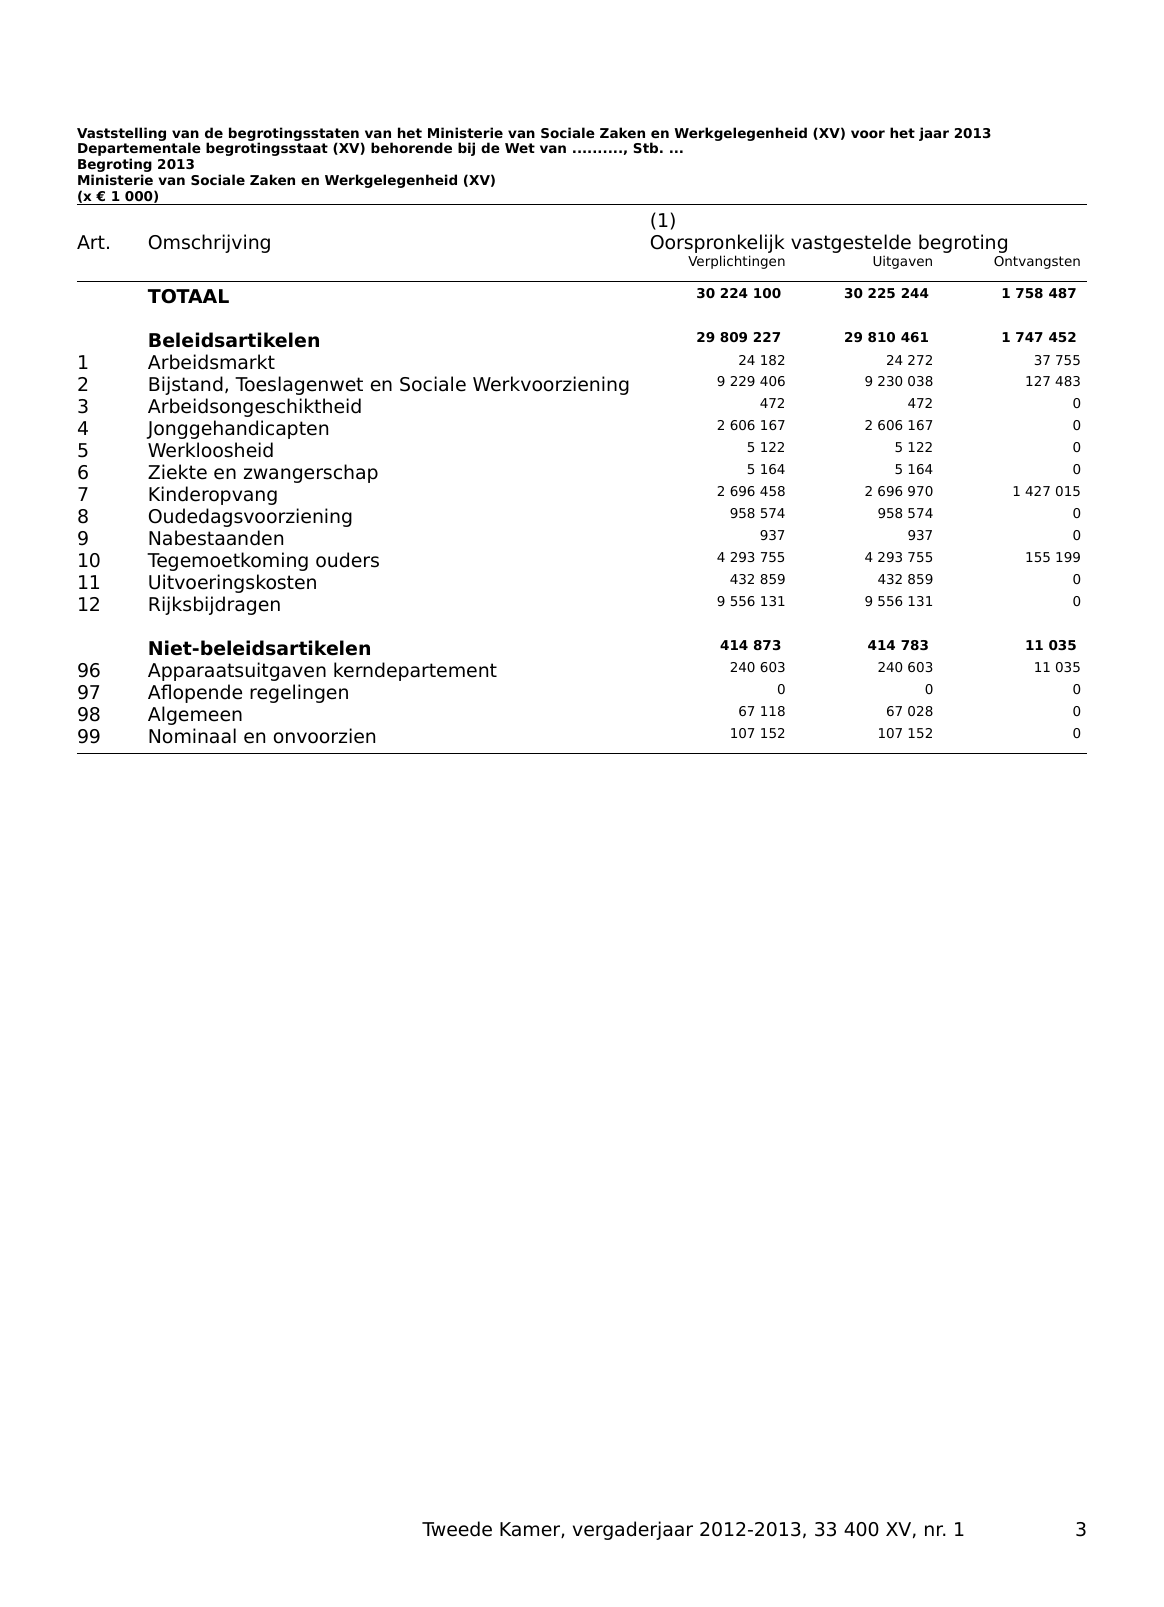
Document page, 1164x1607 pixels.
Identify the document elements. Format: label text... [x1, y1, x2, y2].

table_cell 2 696 970 [791, 484, 939, 506]
table_cell [77, 282, 142, 308]
table_cell 97 [77, 682, 142, 704]
table_cell 99 [77, 726, 142, 753]
table_cell 2 606 167 [791, 418, 939, 440]
table_cell [791, 616, 939, 638]
table_cell Beleidsartikelen [142, 330, 644, 352]
table_cell Werkloosheid [142, 440, 644, 462]
table_cell [939, 616, 1087, 638]
table_cell 0 [939, 594, 1087, 616]
table_cell 3 [77, 396, 142, 418]
table_cell 0 [939, 704, 1087, 726]
table_cell [77, 254, 142, 281]
table_cell Nabestaanden [142, 528, 644, 550]
table_cell 30 225 244 [791, 282, 939, 308]
table_cell 9 [77, 528, 142, 550]
table_cell Uitgaven [791, 254, 939, 281]
table_cell 1 747 452 [939, 330, 1087, 352]
table_cell 0 [791, 682, 939, 704]
table_cell 414 783 [791, 638, 939, 660]
table_cell 11 035 [939, 638, 1087, 660]
table_cell 4 [77, 418, 142, 440]
table_cell Niet-beleidsartikelen [142, 638, 644, 660]
table_cell 37 755 [939, 352, 1087, 374]
table_cell 5 [77, 440, 142, 462]
table_cell 9 556 131 [791, 594, 939, 616]
table_cell 5 122 [791, 440, 939, 462]
table_cell [644, 616, 791, 638]
table_cell 6 [77, 462, 142, 484]
table_cell 107 152 [644, 726, 791, 753]
table_cell [77, 308, 142, 330]
table_cell 2 [77, 374, 142, 396]
table_cell Oorspronkelijk vastgestelde begroting [644, 232, 1087, 254]
table_cell 29 810 461 [791, 330, 939, 352]
table_cell 0 [939, 440, 1087, 462]
table_cell [77, 205, 142, 232]
table_cell 4 293 755 [791, 550, 939, 572]
table_cell 432 859 [644, 572, 791, 594]
table_cell 10 [77, 550, 142, 572]
table_cell Apparaatsuitgaven kerndepartement [142, 660, 644, 682]
table_cell Nominaal en onvoorzien [142, 726, 644, 753]
table_cell 472 [791, 396, 939, 418]
table_cell 11 035 [939, 660, 1087, 682]
table_cell 24 182 [644, 352, 791, 374]
table_cell 4 293 755 [644, 550, 791, 572]
table_cell Rijksbijdragen [142, 594, 644, 616]
table_cell 0 [939, 682, 1087, 704]
table_cell 0 [939, 396, 1087, 418]
table_cell 2 606 167 [644, 418, 791, 440]
table_cell 1 427 015 [939, 484, 1087, 506]
table_cell 67 028 [791, 704, 939, 726]
table_cell Jonggehandicapten [142, 418, 644, 440]
table_cell 958 574 [644, 506, 791, 528]
table_cell 9 556 131 [644, 594, 791, 616]
table_cell Kinderopvang [142, 484, 644, 506]
table_cell 0 [939, 418, 1087, 440]
table_cell Art. [77, 232, 142, 254]
table_cell [939, 308, 1087, 330]
table_cell Omschrijving [142, 232, 644, 254]
table_cell 96 [77, 660, 142, 682]
table_cell 5 122 [644, 440, 791, 462]
table_cell 127 483 [939, 374, 1087, 396]
table_cell 1 [77, 352, 142, 374]
table_cell 240 603 [644, 660, 791, 682]
table_cell 0 [939, 528, 1087, 550]
table_cell 67 118 [644, 704, 791, 726]
table_cell 29 809 227 [644, 330, 791, 352]
table_cell 414 873 [644, 638, 791, 660]
table_cell [142, 308, 644, 330]
table_cell Arbeidsmarkt [142, 352, 644, 374]
table_cell Ontvangsten [939, 254, 1087, 281]
table_cell 958 574 [791, 506, 939, 528]
table_cell [142, 205, 644, 232]
table_cell [142, 254, 644, 281]
table_cell Uitvoeringskosten [142, 572, 644, 594]
table_cell 5 164 [644, 462, 791, 484]
table_cell Aflopende regelingen [142, 682, 644, 704]
table_cell 5 164 [791, 462, 939, 484]
table_cell 472 [644, 396, 791, 418]
table_cell (1) [644, 205, 1087, 232]
table_cell 937 [644, 528, 791, 550]
table_cell [77, 616, 142, 638]
table_cell 8 [77, 506, 142, 528]
table_cell 155 199 [939, 550, 1087, 572]
table_cell 240 603 [791, 660, 939, 682]
table_cell 0 [939, 506, 1087, 528]
table_cell Oudedagsvoorziening [142, 506, 644, 528]
table_cell [77, 330, 142, 352]
table_cell 1 758 487 [939, 282, 1087, 308]
table_cell 0 [939, 572, 1087, 594]
table_cell [142, 616, 644, 638]
table_cell Arbeidsongeschiktheid [142, 396, 644, 418]
table_cell 432 859 [791, 572, 939, 594]
table_cell 7 [77, 484, 142, 506]
table_cell 0 [644, 682, 791, 704]
table_cell [77, 638, 142, 660]
table_header Vaststelling van de begrotingsstaten van het Ministerie van Sociale Zaken en Werkgelegenheid (XV) voor het jaar 2013 Departementale begrotingsstaat (XV) behorende bij de Wet van .........., Stb. ... Begroting 2013 Ministerie van Sociale Zaken en Werkgelegenheid (XV) (x € 1 000) [77, 126, 1087, 204]
table_cell TOTAAL [142, 282, 644, 308]
table_cell 9 229 406 [644, 374, 791, 396]
table_cell 98 [77, 704, 142, 726]
table_cell [791, 308, 939, 330]
table_cell Ziekte en zwangerschap [142, 462, 644, 484]
table_cell Bijstand, Toeslagenwet en Sociale Werkvoorziening [142, 374, 644, 396]
table_cell [644, 308, 791, 330]
table_cell 107 152 [791, 726, 939, 753]
table_cell Algemeen [142, 704, 644, 726]
table_cell 0 [939, 726, 1087, 753]
table_cell 2 696 458 [644, 484, 791, 506]
table_cell 937 [791, 528, 939, 550]
table_cell 9 230 038 [791, 374, 939, 396]
table_cell 30 224 100 [644, 282, 791, 308]
table_cell 0 [939, 462, 1087, 484]
table_cell 12 [77, 594, 142, 616]
table_cell Verplichtingen [644, 254, 791, 281]
table_cell 24 272 [791, 352, 939, 374]
table_cell 11 [77, 572, 142, 594]
table_cell Tegemoetkoming ouders [142, 550, 644, 572]
